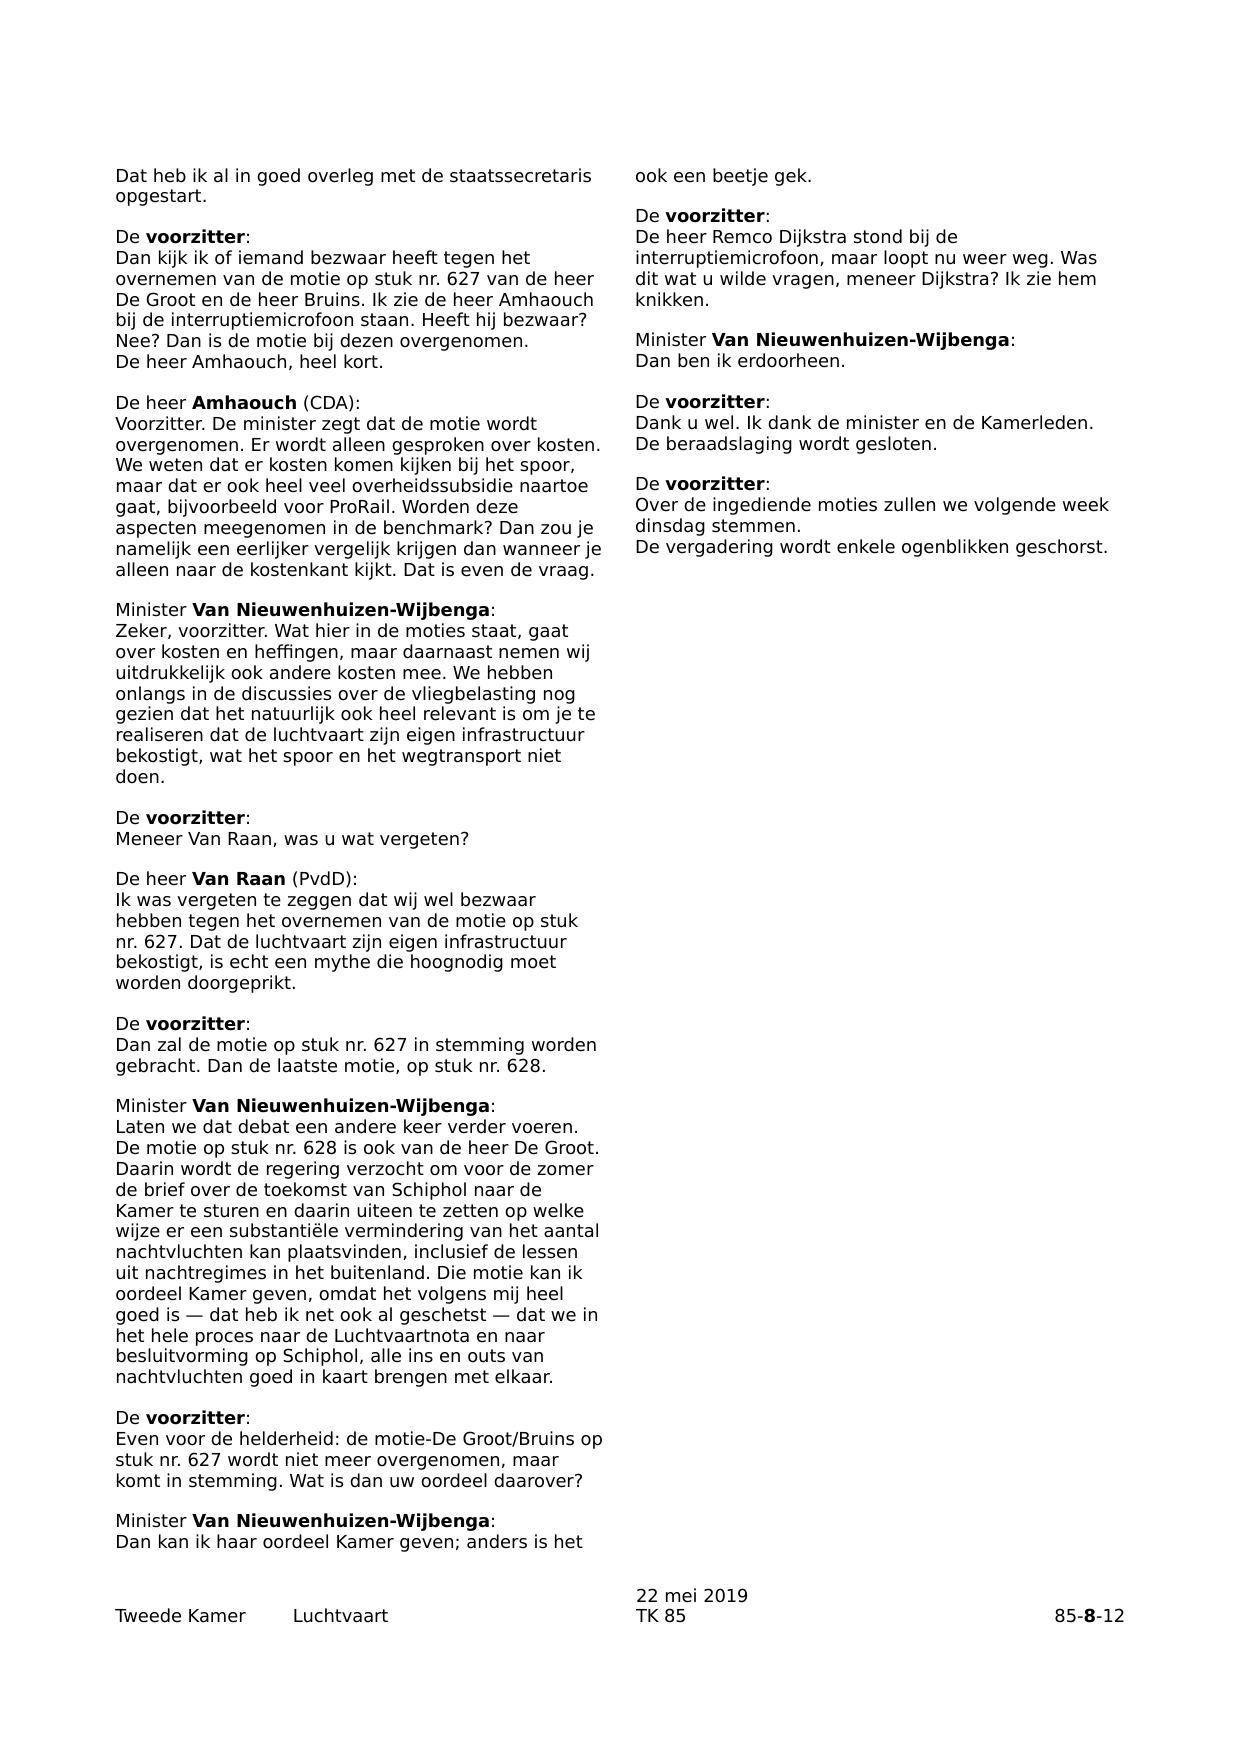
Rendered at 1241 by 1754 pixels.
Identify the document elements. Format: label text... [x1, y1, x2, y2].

text Voorzitter. De minister zegt dat de motie wordt overgenomen. Er wordt alleen gesproken over kosten. We weten dat er kosten komen kijken bij het spoor, maar dat er ook heel veel overheidssubsidie naartoe gaat, bijvoorbeeld voor ProRail. Worden deze aspecten meegenomen in de benchmark? Dan zou je namelijk een eerlijker vergelijk krijgen dan wanneer je alleen naar de kostenkant kijkt. Dat is even de vraag. [115, 413, 605, 580]
text De voorzitter: [635, 206, 1125, 227]
text ook een beetje gek. [635, 165, 1125, 186]
text De voorzitter: [635, 474, 1125, 495]
text Dat heb ik al in goed overleg met de staatssecretaris opgestart. [115, 165, 605, 207]
text Over de ingediende moties zullen we volgende week dinsdag stemmen. [635, 495, 1125, 537]
text Dan ben ik erdoorheen. [635, 351, 1125, 372]
text De voorzitter: [115, 227, 605, 248]
text Dan kan ik haar oordeel Kamer geven; anders is het [115, 1532, 605, 1553]
text Minister Van Nieuwenhuizen-Wijbenga: [115, 600, 605, 621]
text De voorzitter: [115, 807, 605, 828]
text De vergadering wordt enkele ogenblikken geschorst. [635, 537, 1125, 557]
text De heer Remco Dijkstra stond bij de interruptiemicrofoon, maar loopt nu weer weg. Was dit wat u wilde vragen, meneer Dijkstra? Ik zie hem knikken. [635, 227, 1125, 310]
text De heer Van Raan (PvdD): [115, 869, 605, 890]
text Minister Van Nieuwenhuizen-Wijbenga: [635, 330, 1125, 351]
text De voorzitter: [115, 1014, 605, 1035]
text De heer Amhaouch, heel kort. [115, 352, 605, 373]
text Dan kijk ik of iemand bezwaar heeft tegen het overnemen van de motie op stuk nr. 627 van de heer De Groot en de heer Bruins. Ik zie de heer Amhaouch bij de interruptiemicrofoon staan. Heeft hij bezwaar? Nee? Dan is de motie bij dezen overgenomen. [115, 248, 605, 352]
text Dank u wel. Ik dank de minister en de Kamerleden. [635, 412, 1125, 433]
text Even voor de helderheid: de motie-De Groot/Bruins op stuk nr. 627 wordt niet meer overgenomen, maar komt in stemming. Wat is dan uw oordeel daarover? [115, 1429, 605, 1491]
text De voorzitter: [115, 1408, 605, 1429]
text Meneer Van Raan, was u wat vergeten? [115, 828, 605, 849]
text Ik was vergeten te zeggen dat wij wel bezwaar hebben tegen het overnemen van de motie op stuk nr. 627. Dat de luchtvaart zijn eigen infrastructuur bekostigt, is echt een mythe die hoognodig moet worden doorgeprikt. [115, 890, 605, 994]
text Laten we dat debat een andere keer verder voeren. [115, 1117, 605, 1138]
text Minister Van Nieuwenhuizen-Wijbenga: [115, 1096, 605, 1117]
text Dan zal de motie op stuk nr. 627 in stemming worden gebracht. Dan de laatste motie, op stuk nr. 628. [115, 1035, 605, 1076]
text De heer Amhaouch (CDA): [115, 393, 605, 413]
text De voorzitter: [635, 392, 1125, 412]
text De beraadslaging wordt gesloten. [635, 433, 1125, 454]
text Minister Van Nieuwenhuizen-Wijbenga: [115, 1511, 605, 1532]
text Zeker, voorzitter. Wat hier in de moties staat, gaat over kosten en heffingen, maar daarnaast nemen wij uitdrukkelijk ook andere kosten mee. We hebben onlangs in de discussies over de vliegbelasting nog gezien dat het natuurlijk ook heel relevant is om je te realiseren dat de luchtvaart zijn eigen infrastructuur bekostigt, wat het spoor en het wegtransport niet doen. [115, 621, 605, 787]
text De motie op stuk nr. 628 is ook van de heer De Groot. Daarin wordt de regering verzocht om voor de zomer de brief over de toekomst van Schiphol naar de Kamer te sturen en daarin uiteen te zetten op welke wijze er een substantiële vermindering van het aantal nachtvluchten kan plaatsvinden, inclusief de lessen uit nachtregimes in het buitenland. Die motie kan ik oordeel Kamer geven, omdat het volgens mij heel goed is — dat heb ik net ook al geschetst — dat we in het hele proces naar de Luchtvaartnota en naar besluitvorming op Schiphol, alle ins en outs van nachtvluchten goed in kaart brengen met elkaar. [115, 1138, 605, 1388]
